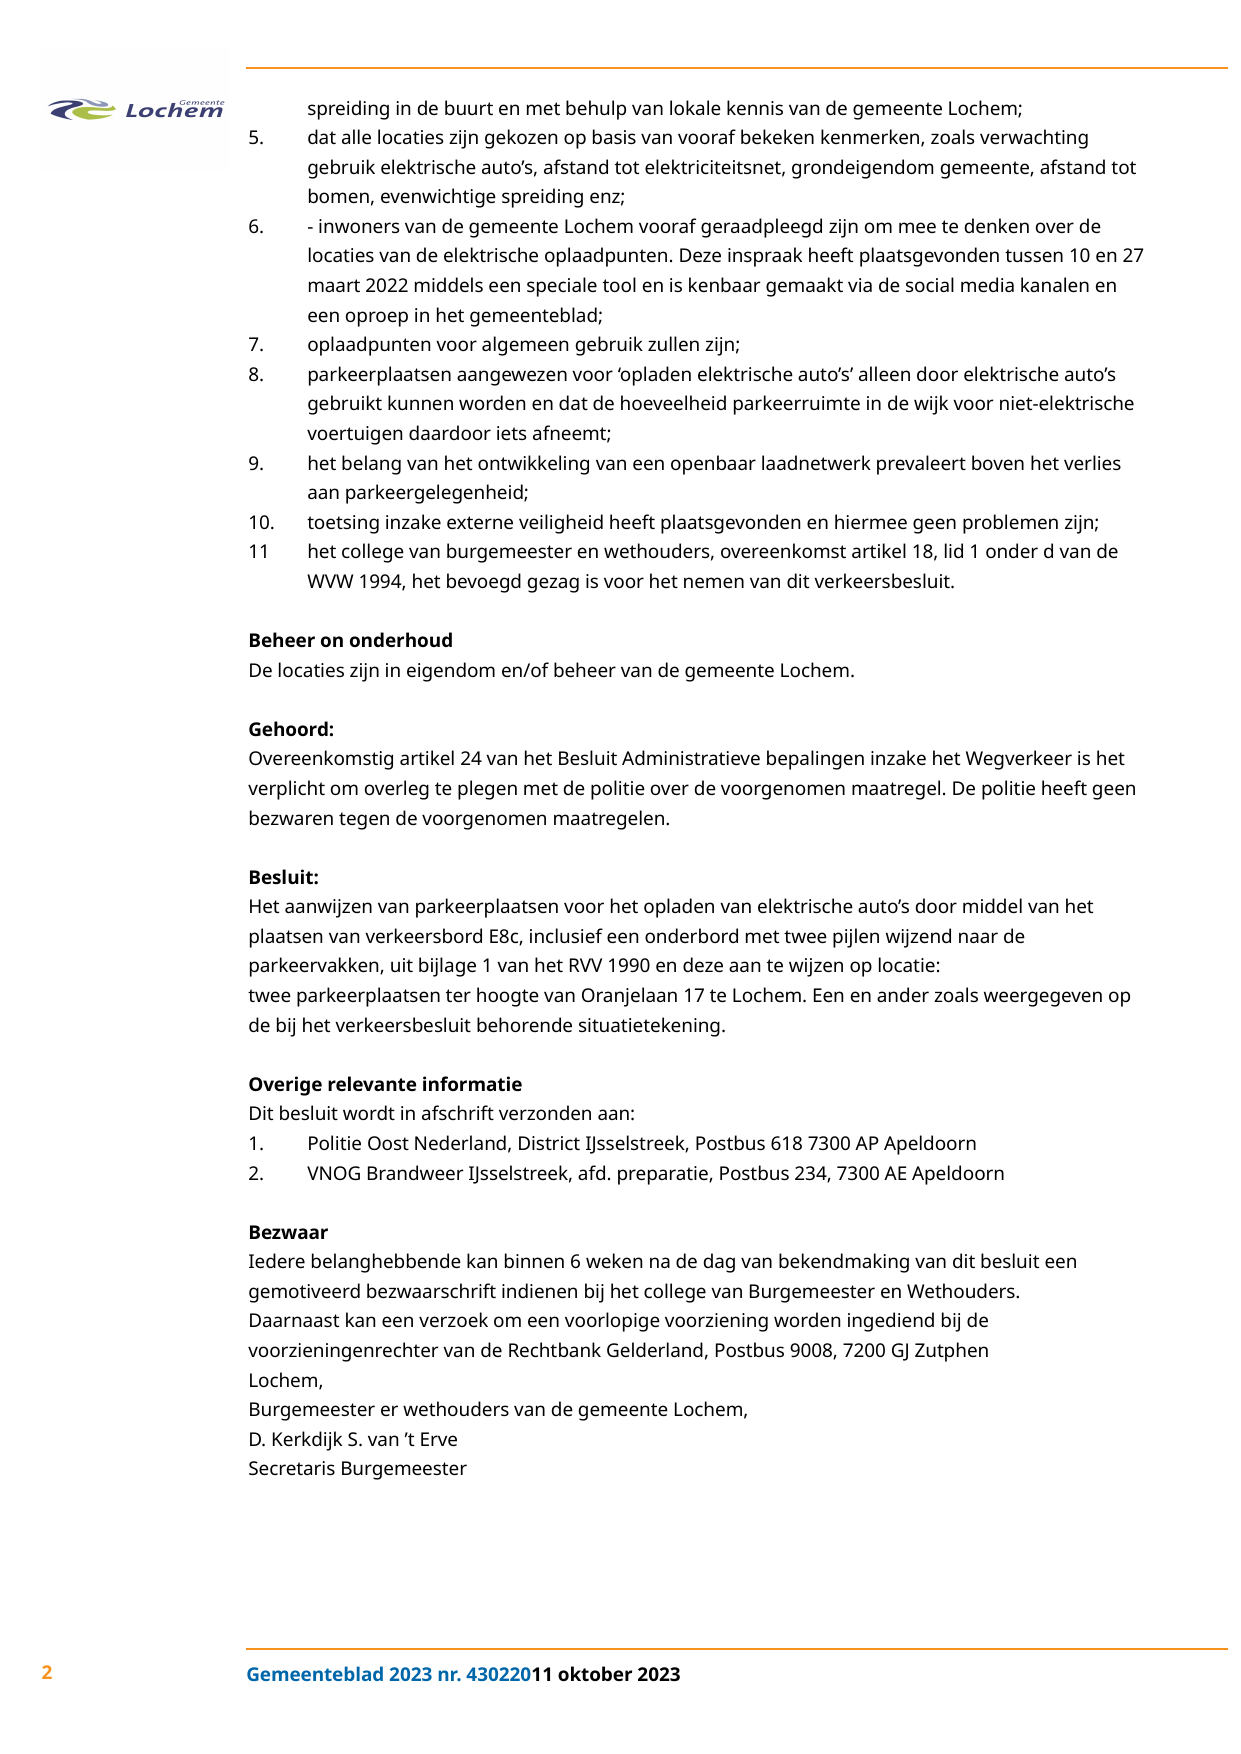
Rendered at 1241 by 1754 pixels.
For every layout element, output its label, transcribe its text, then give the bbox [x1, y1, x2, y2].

text Overige relevante informatie [248, 1071, 1152, 1097]
text D. Kerkdijk S. van ’t Erve [248, 1426, 1152, 1452]
text Besluit: [248, 864, 1152, 890]
list parkeerplaatsen aangewezen voor ‘opladen elektrische auto’s’ alleen door elektrische auto’s gebruikt kunnen worden en dat de hoeveelheid parkeerruimte in de wijk voor niet-elektrische voertuigen daardoor iets afneemt; [248, 361, 1152, 446]
text Overeenkomstig artikel 24 van het Besluit Administratieve bepalingen inzake het Wegverkeer is het verplicht om overleg te plegen met de politie over de voorgenomen maatregel. De politie heeft geen bezwaren tegen de voorgenomen maatregelen. [248, 746, 1152, 831]
picture [41, 47, 231, 172]
text De locaties zijn in eigendom en/of beheer van de gemeente Lochem. [248, 657, 1152, 683]
list - inwoners van de gemeente Lochem vooraf geraadpleegd zijn om mee te denken over de locaties van de elektrische oplaadpunten. Deze inspraak heeft plaatsgevonden tussen 10 en 27 maart 2022 middels een speciale tool en is kenbaar gemaakt via de social media kanalen en een oproep in het gemeenteblad; [248, 213, 1152, 328]
text Lochem, [248, 1367, 1152, 1393]
text Dit besluit wordt in afschrift verzonden aan: [248, 1101, 1152, 1126]
list toetsing inzake externe veiligheid heeft plaatsgevonden en hiermee geen problemen zijn; [248, 509, 1152, 535]
text Gehoord: [248, 716, 1152, 742]
list oplaadpunten voor algemeen gebruik zullen zijn; [248, 331, 1152, 357]
text Het aanwijzen van parkeerplaatsen voor het opladen van elektrische auto’s door middel van het plaatsen van verkeersbord E8c, inclusief een onderbord met twee pijlen wijzend naar de parkeervakken, uit bijlage 1 van het RVV 1990 en deze aan te wijzen op locatie: [248, 893, 1152, 978]
text twee parkeerplaatsen ter hoogte van Oranjelaan 17 te Lochem. Een en ander zoals weergegeven op de bij het verkeersbesluit behorende situatietekening. [248, 982, 1152, 1038]
text Burgemeester er wethouders van de gemeente Lochem, [248, 1396, 1152, 1422]
text Iedere belanghebbende kan binnen 6 weken na de dag van bekendmaking van dit besluit een gemotiveerd bezwaarschrift indienen bij het college van Burgemeester en Wethouders. [248, 1248, 1152, 1304]
list Politie Oost Nederland, District IJsselstreek, Postbus 618 7300 AP Apeldoorn [248, 1130, 1152, 1156]
text Daarnaast kan een verzoek om een voorlopige voorziening worden ingediend bij de voorzieningenrechter van de Recht­bank Gelderland, Postbus 9008, 7200 GJ Zutphen [248, 1308, 1152, 1363]
list spreiding in de buurt en met behulp van lokale kennis van de gemeente Lochem; [248, 95, 1152, 121]
text Secretaris Burgemeester [248, 1456, 1152, 1481]
text Beheer on onderhoud [248, 627, 1152, 653]
text Bezwaar [248, 1219, 1152, 1245]
list dat alle locaties zijn gekozen op basis van vooraf bekeken kenmerken, zoals verwachting gebruik elektrische auto’s, afstand tot elektriciteitsnet, grondeigendom gemeente, afstand tot bomen, evenwichtige spreiding enz; [248, 124, 1152, 209]
list VNOG Brandweer IJsselstreek, afd. preparatie, Postbus 234, 7300 AE Apeldoorn [248, 1160, 1152, 1186]
list het college van burgemeester en wethouders, overeenkomst artikel 18, lid 1 onder d van de WVW 1994, het bevoegd gezag is voor het nemen van dit verkeersbesluit. [248, 538, 1152, 594]
list het belang van het ontwikkeling van een openbaar laadnetwerk prevaleert boven het verlies aan parkeergelegenheid; [248, 450, 1152, 505]
